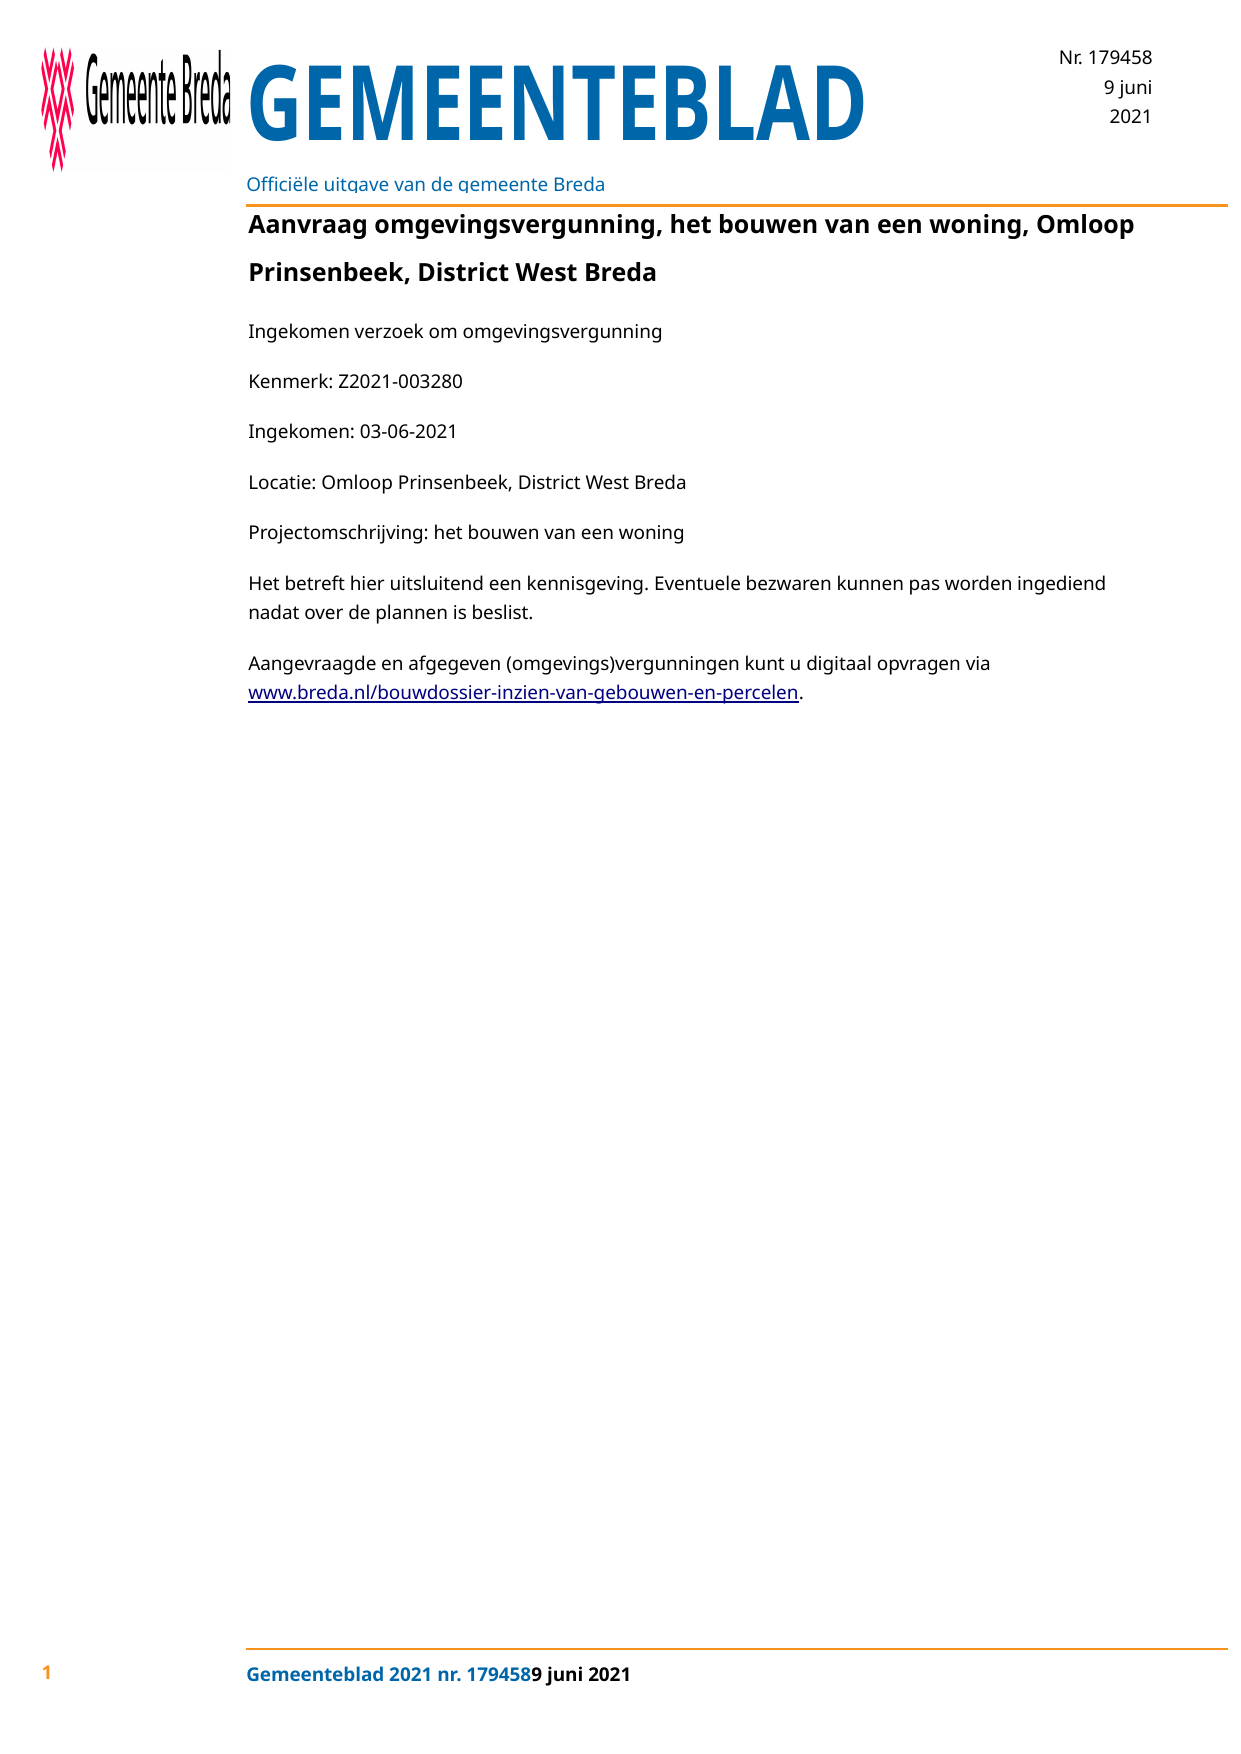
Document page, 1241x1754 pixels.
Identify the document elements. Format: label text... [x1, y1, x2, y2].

text Aanvraag omgevingsvergunning, het bouwen van een woning, Omloop Prinsenbeek, District West Breda [248, 207, 1152, 288]
text Projectomschrijving: het bouwen van een woning [248, 519, 1152, 545]
picture [41, 47, 231, 172]
text Ingekomen verzoek om omgevingsvergunning [248, 318, 1152, 344]
text Ingekomen: 03-06-2021 [248, 419, 1152, 444]
text Aangevraagde en afgegeven (omgevings)vergunningen kunt u digitaal opvragen via www.breda.nl/bouwdossier-inzien-van-gebouwen-en-percelen. [248, 650, 1152, 705]
text Locatie: Omloop Prinsenbeek, District West Breda [248, 469, 1152, 495]
text Kenmerk: Z2021-003280 [248, 368, 1152, 394]
text Het betreft hier uitsluitend een kennisgeving. Eventuele bezwaren kunnen pas worden ingediend nadat over de plannen is beslist. [248, 570, 1152, 625]
